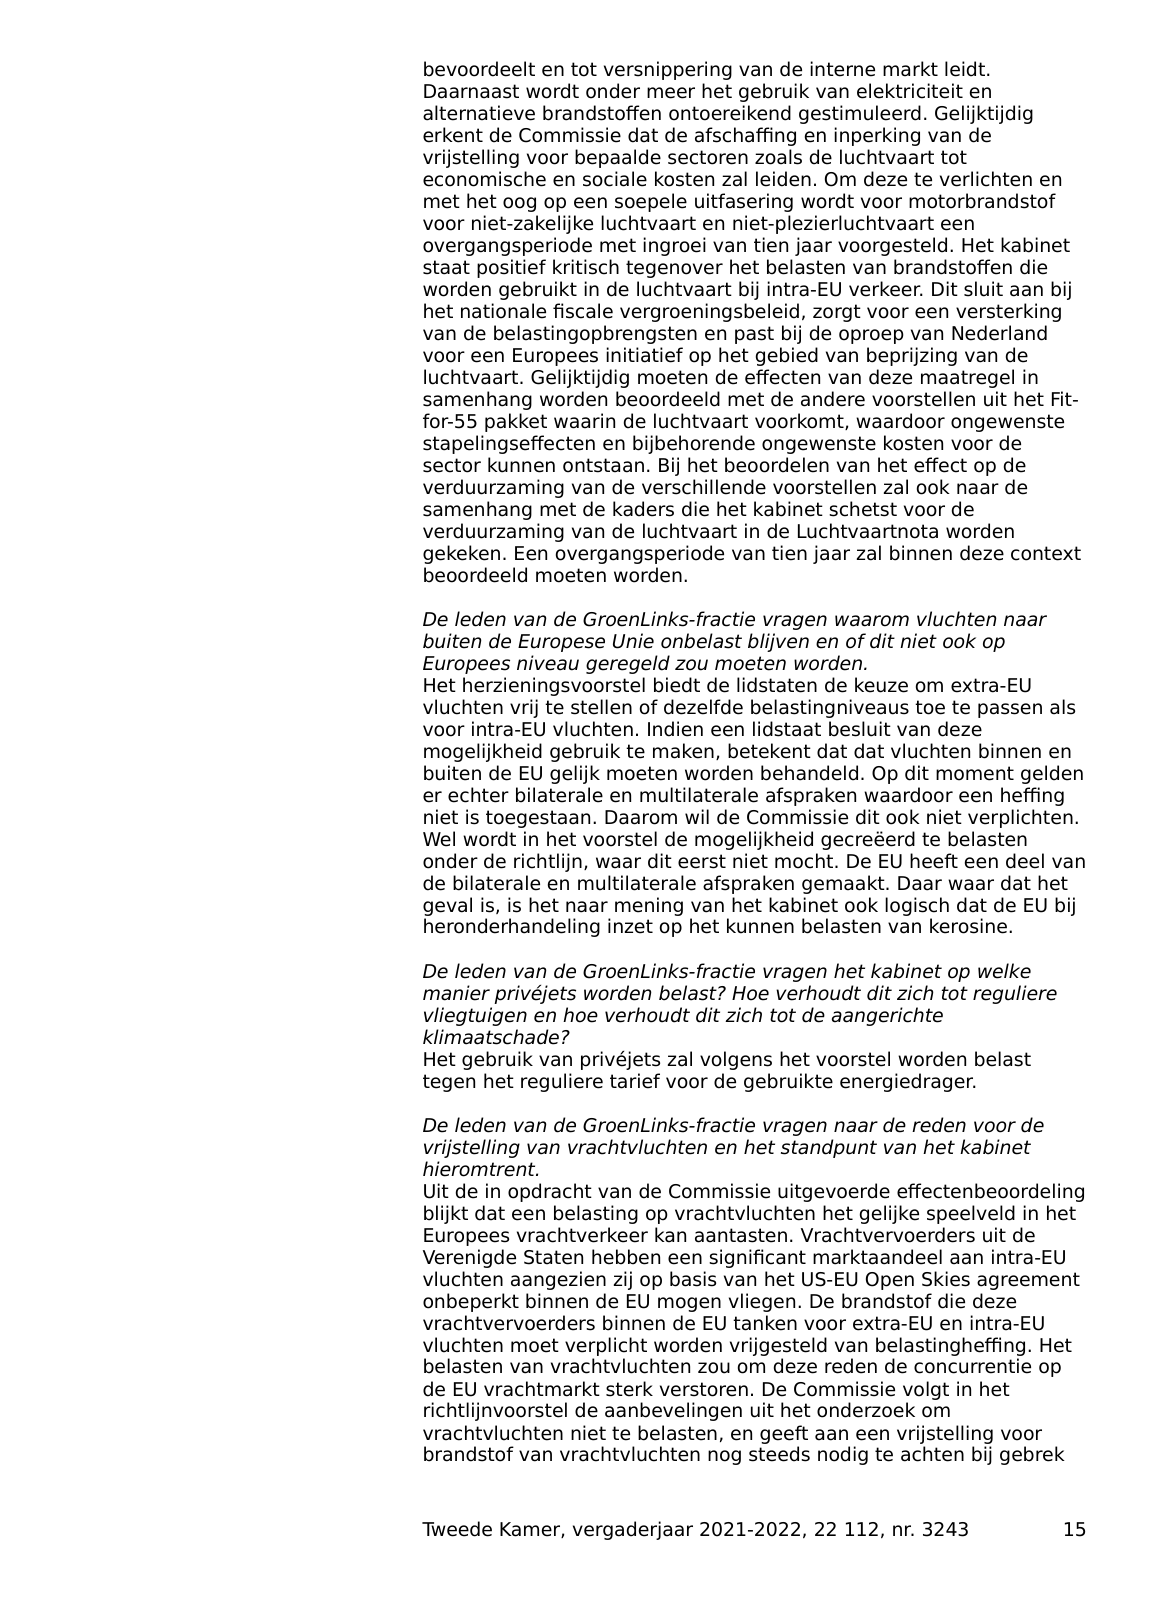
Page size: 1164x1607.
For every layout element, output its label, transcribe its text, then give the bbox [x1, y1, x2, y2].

text De leden van de GroenLinks-fractie vragen het kabinet op welke manier privéjets worden belast? Hoe verhoudt dit zich tot reguliere vliegtuigen en hoe verhoudt dit zich tot de aangerichte klimaatschade? [422, 961, 1087, 1048]
text Het herzieningsvoorstel biedt de lidstaten de keuze om extra-EU vluchten vrij te stellen of dezelfde belastingniveaus toe te passen als voor intra-EU vluchten. Indien een lidstaat besluit van deze mogelijkheid gebruik te maken, betekent dat dat vluchten binnen en buiten de EU gelijk moeten worden behandeld. Op dit moment gelden er echter bilaterale en multilaterale afspraken waardoor een heffing niet is toegestaan. Daarom wil de Commissie dit ook niet verplichten. Wel wordt in het voorstel de mogelijkheid gecreëerd te belasten onder de richtlijn, waar dit eerst niet mocht. De EU heeft een deel van de bilaterale en multilaterale afspraken gemaakt. Daar waar dat het geval is, is het naar mening van het kabinet ook logisch dat de EU bij heronderhandeling inzet op het kunnen belasten van kerosine. [422, 675, 1087, 938]
text bevoordeelt en tot versnippering van de interne markt leidt. Daarnaast wordt onder meer het gebruik van elektriciteit en alternatieve brandstoffen ontoereikend gestimuleerd. Gelijktijdig erkent de Commissie dat de afschaffing en inperking van de vrijstelling voor bepaalde sectoren zoals de luchtvaart tot economische en sociale kosten zal leiden. Om deze te verlichten en met het oog op een soepele uitfasering wordt voor motorbrandstof voor niet-zakelijke luchtvaart en niet-plezierluchtvaart een overgangsperiode met ingroei van tien jaar voorgesteld. Het kabinet staat positief kritisch tegenover het belasten van brandstoffen die worden gebruikt in de luchtvaart bij intra-EU verkeer. Dit sluit aan bij het nationale fiscale vergroeningsbeleid, zorgt voor een versterking van de belastingopbrengsten en past bij de oproep van Nederland voor een Europees initiatief op het gebied van beprijzing van de luchtvaart. Gelijktijdig moeten de effecten van deze maatregel in samenhang worden beoordeeld met de andere voorstellen uit het Fit-for-55 pakket waarin de luchtvaart voorkomt, waardoor ongewenste stapelingseffecten en bijbehorende ongewenste kosten voor de sector kunnen ontstaan. Bij het beoordelen van het effect op de verduurzaming van de verschillende voorstellen zal ook naar de samenhang met de kaders die het kabinet schetst voor de verduurzaming van de luchtvaart in de Luchtvaartnota worden gekeken. Een overgangsperiode van tien jaar zal binnen deze context beoordeeld moeten worden. [422, 59, 1087, 587]
text Uit de in opdracht van de Commissie uitgevoerde effectenbeoordeling blijkt dat een belasting op vrachtvluchten het gelijke speelveld in het Europees vrachtverkeer kan aantasten. Vrachtvervoerders uit de Verenigde Staten hebben een significant marktaandeel aan intra-EU vluchten aangezien zij op basis van het US-EU Open Skies agreement onbeperkt binnen de EU mogen vliegen. De brandstof die deze vrachtvervoerders binnen de EU tanken voor extra-EU en intra-EU vluchten moet verplicht worden vrijgesteld van belastingheffing. Het belasten van vrachtvluchten zou om deze reden de concurrentie op de EU vrachtmarkt sterk verstoren. De Commissie volgt in het richtlijnvoorstel de aanbevelingen uit het onderzoek om vrachtvluchten niet te belasten, en geeft aan een vrijstelling voor brandstof van vrachtvluchten nog steeds nodig te achten bij gebrek [422, 1181, 1087, 1466]
text De leden van de GroenLinks-fractie vragen naar de reden voor de vrijstelling van vrachtvluchten en het standpunt van het kabinet hieromtrent. [422, 1115, 1087, 1181]
text De leden van de GroenLinks-fractie vragen waarom vluchten naar buiten de Europese Unie onbelast blijven en of dit niet ook op Europees niveau geregeld zou moeten worden. [422, 609, 1087, 675]
text Het gebruik van privéjets zal volgens het voorstel worden belast tegen het reguliere tarief voor de gebruikte energiedrager. [422, 1048, 1087, 1092]
